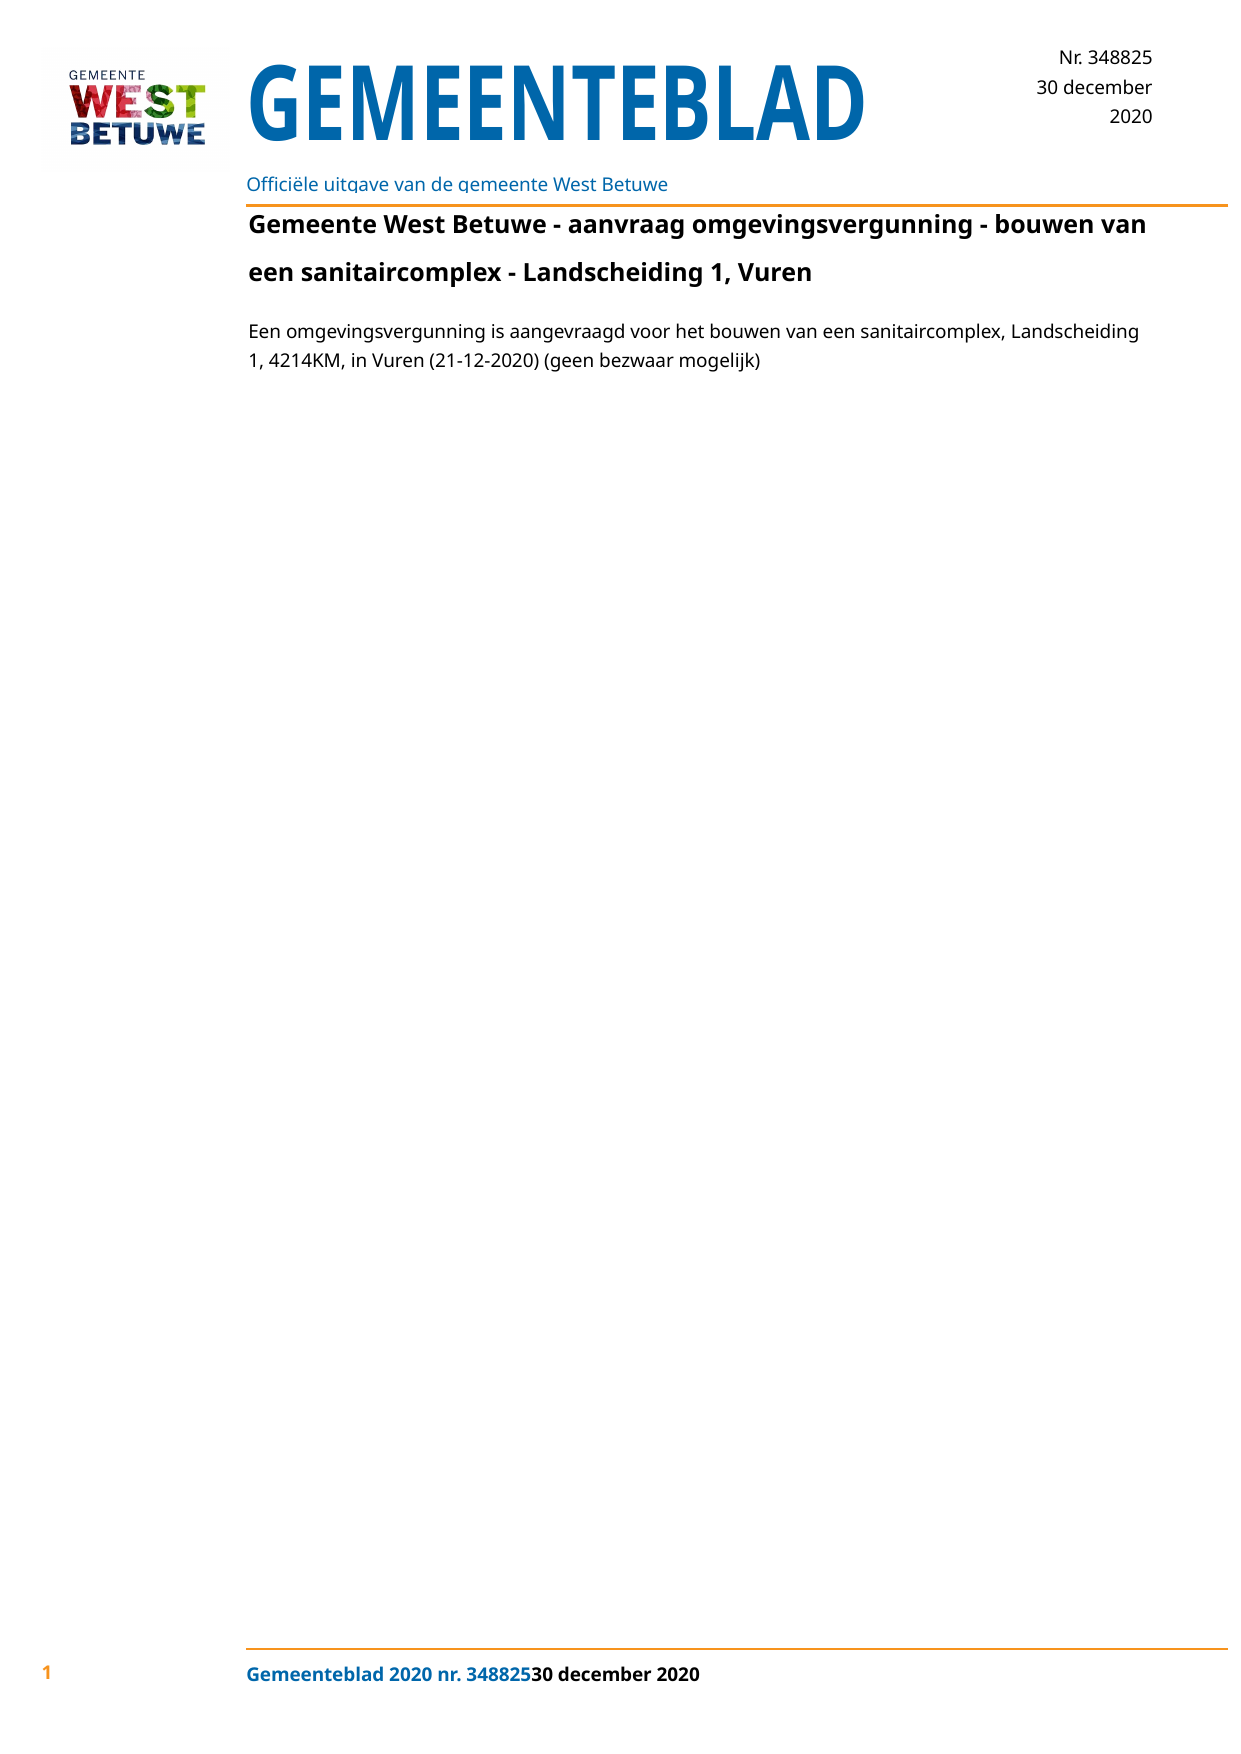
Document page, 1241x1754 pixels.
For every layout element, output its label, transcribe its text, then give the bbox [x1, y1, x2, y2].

picture [41, 47, 231, 172]
text Gemeente West Betuwe - aanvraag omgevingsvergunning - bouwen van een sanitaircomplex - Landscheiding 1, Vuren [248, 207, 1152, 288]
text Een omgevingsvergunning is aangevraagd voor het bouwen van een sanitaircomplex, Landscheiding 1, 4214KM, in Vuren (21-12-2020) (geen bezwaar mogelijk) [248, 318, 1152, 373]
